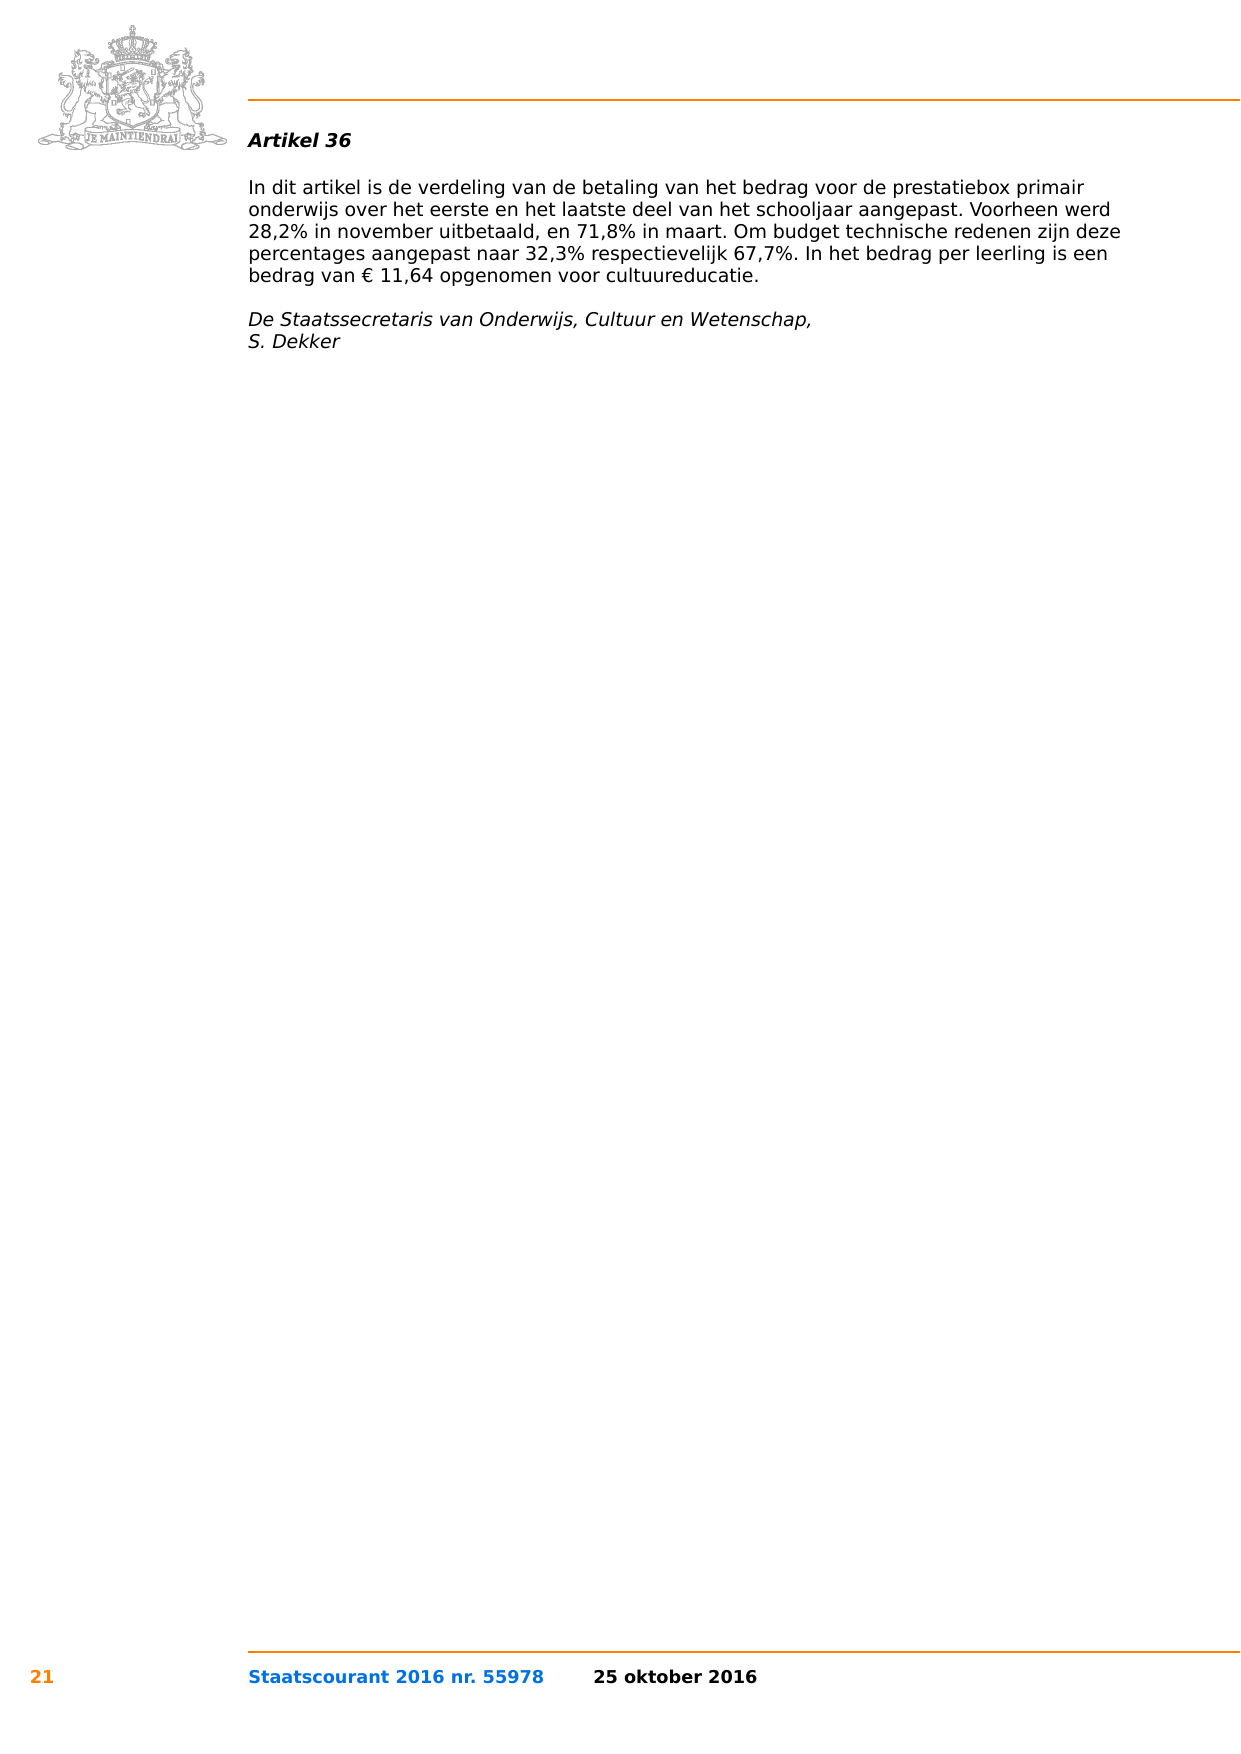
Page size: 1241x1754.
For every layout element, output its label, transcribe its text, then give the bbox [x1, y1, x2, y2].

text In dit artikel is de verdeling van de betaling van het bedrag voor de prestatiebox primair onderwijs over het eerste en het laatste deel van het schooljaar aangepast. Voorheen werd 28,2% in november uitbetaald, en 71,8% in maart. Om budget technische redenen zijn deze percentages aangepast naar 32,3% respectievelijk 67,7%. In het bedrag per leerling is een bedrag van € 11,64 opgenomen voor cultuureducatie. [248, 177, 1163, 287]
text De Staatssecretaris van Onderwijs, Cultuur en Wetenschap, S. Dekker [248, 309, 1163, 353]
picture [38, 25, 227, 150]
subtitle Artikel 36 [248, 130, 1163, 152]
